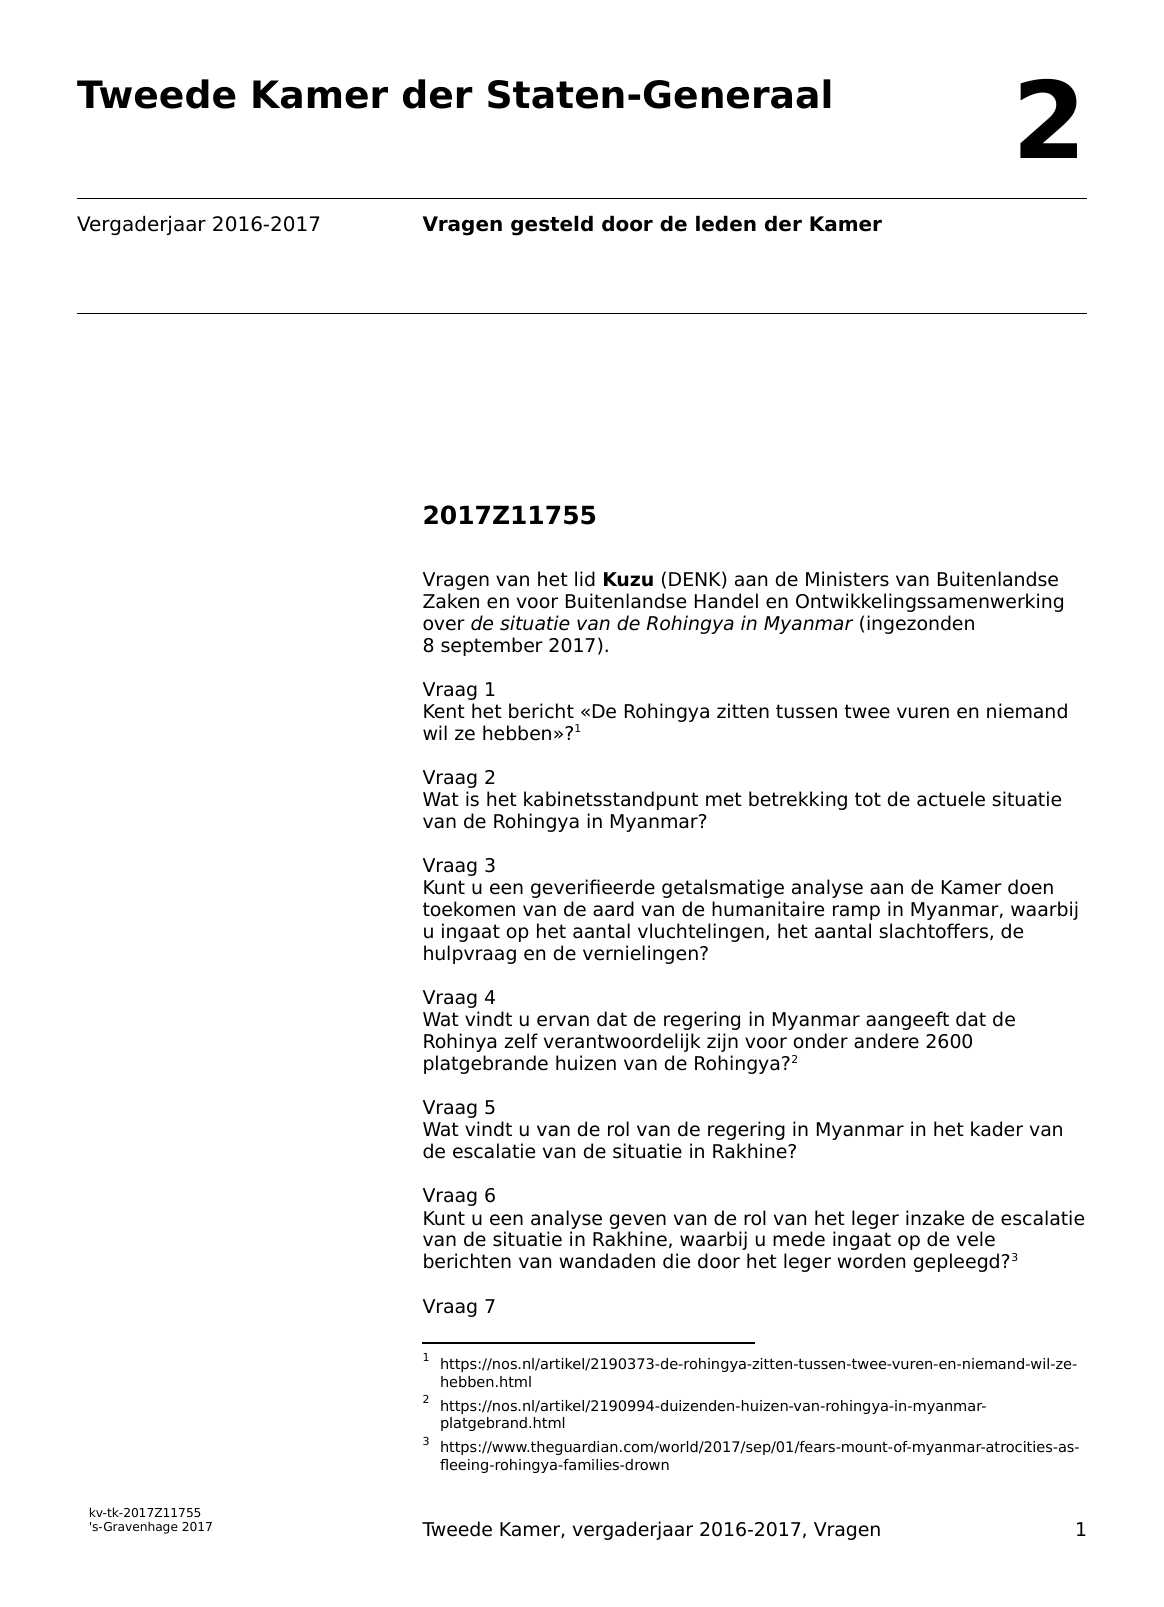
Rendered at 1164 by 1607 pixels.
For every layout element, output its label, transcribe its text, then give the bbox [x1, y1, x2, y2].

text Wat vindt u van de rol van de regering in Myanmar in het kader van de escalatie van de situatie in Rakhine? [422, 1119, 1087, 1163]
text kv-tk-2017Z11755 [88, 1506, 323, 1520]
table_header 2 [886, 59, 1087, 198]
text Vraag 3 [422, 855, 1087, 877]
text https://nos.nl/artikel/2190373-de-rohingya-zitten-tussen-twee-vuren-en-niemand-wil-ze-hebben.html [422, 1352, 1087, 1391]
text Vraag 2 [422, 767, 1087, 789]
text Wat is het kabinetsstandpunt met betrekking tot de actuele situatie van de Rohingya in Myanmar? [422, 789, 1087, 833]
text Vraag 4 [422, 987, 1087, 1009]
text Vraag 6 [422, 1185, 1087, 1207]
text 2017Z11755 [422, 501, 1087, 531]
table_cell Vragen gesteld door de leden der Kamer [422, 199, 1087, 313]
text Kunt u een geverifieerde getalsmatige analyse aan de Kamer doen toekomen van de aard van de humanitaire ramp in Myanmar, waarbij u ingaat op het aantal vluchtelingen, het aantal slachtoffers, de hulpvraag en de vernielingen? [422, 877, 1087, 965]
text 's-Gravenhage 2017 [88, 1520, 323, 1534]
table_header Tweede Kamer der Staten-Generaal [77, 59, 886, 198]
table_cell Vergaderjaar 2016-2017 [77, 199, 422, 313]
text Vraag 7 [422, 1296, 1087, 1317]
text Kunt u een analyse geven van de rol van het leger inzake de escalatie van de situatie in Rakhine, waarbij u mede ingaat op de vele berichten van wandaden die door het leger worden gepleegd? [422, 1207, 1087, 1273]
text Wat vindt u ervan dat de regering in Myanmar aangeeft dat de Rohinya zelf verantwoordelijk zijn voor onder andere 2600 platgebrande huizen van de Rohingya? [422, 1009, 1087, 1075]
text https://nos.nl/artikel/2190994-duizenden-huizen-van-rohingya-in-myanmar-platgebrand.html [422, 1393, 1087, 1432]
text Vragen van het lid Kuzu (DENK) aan de Ministers van Buitenlandse Zaken en voor Buitenlandse Handel en Ontwikkelingssamenwerking over de situatie van de Rohingya in Myanmar (ingezonden 8 september 2017). [422, 569, 1087, 657]
text Vraag 1 [422, 679, 1087, 701]
text Kent het bericht «De Rohingya zitten tussen twee vuren en niemand wil ze hebben»? [422, 701, 1087, 745]
text https://www.theguardian.com/world/2017/sep/01/fears-mount-of-myanmar-atrocities-as-fleeing-rohingya-families-drown [422, 1435, 1087, 1474]
text Vraag 5 [422, 1097, 1087, 1119]
